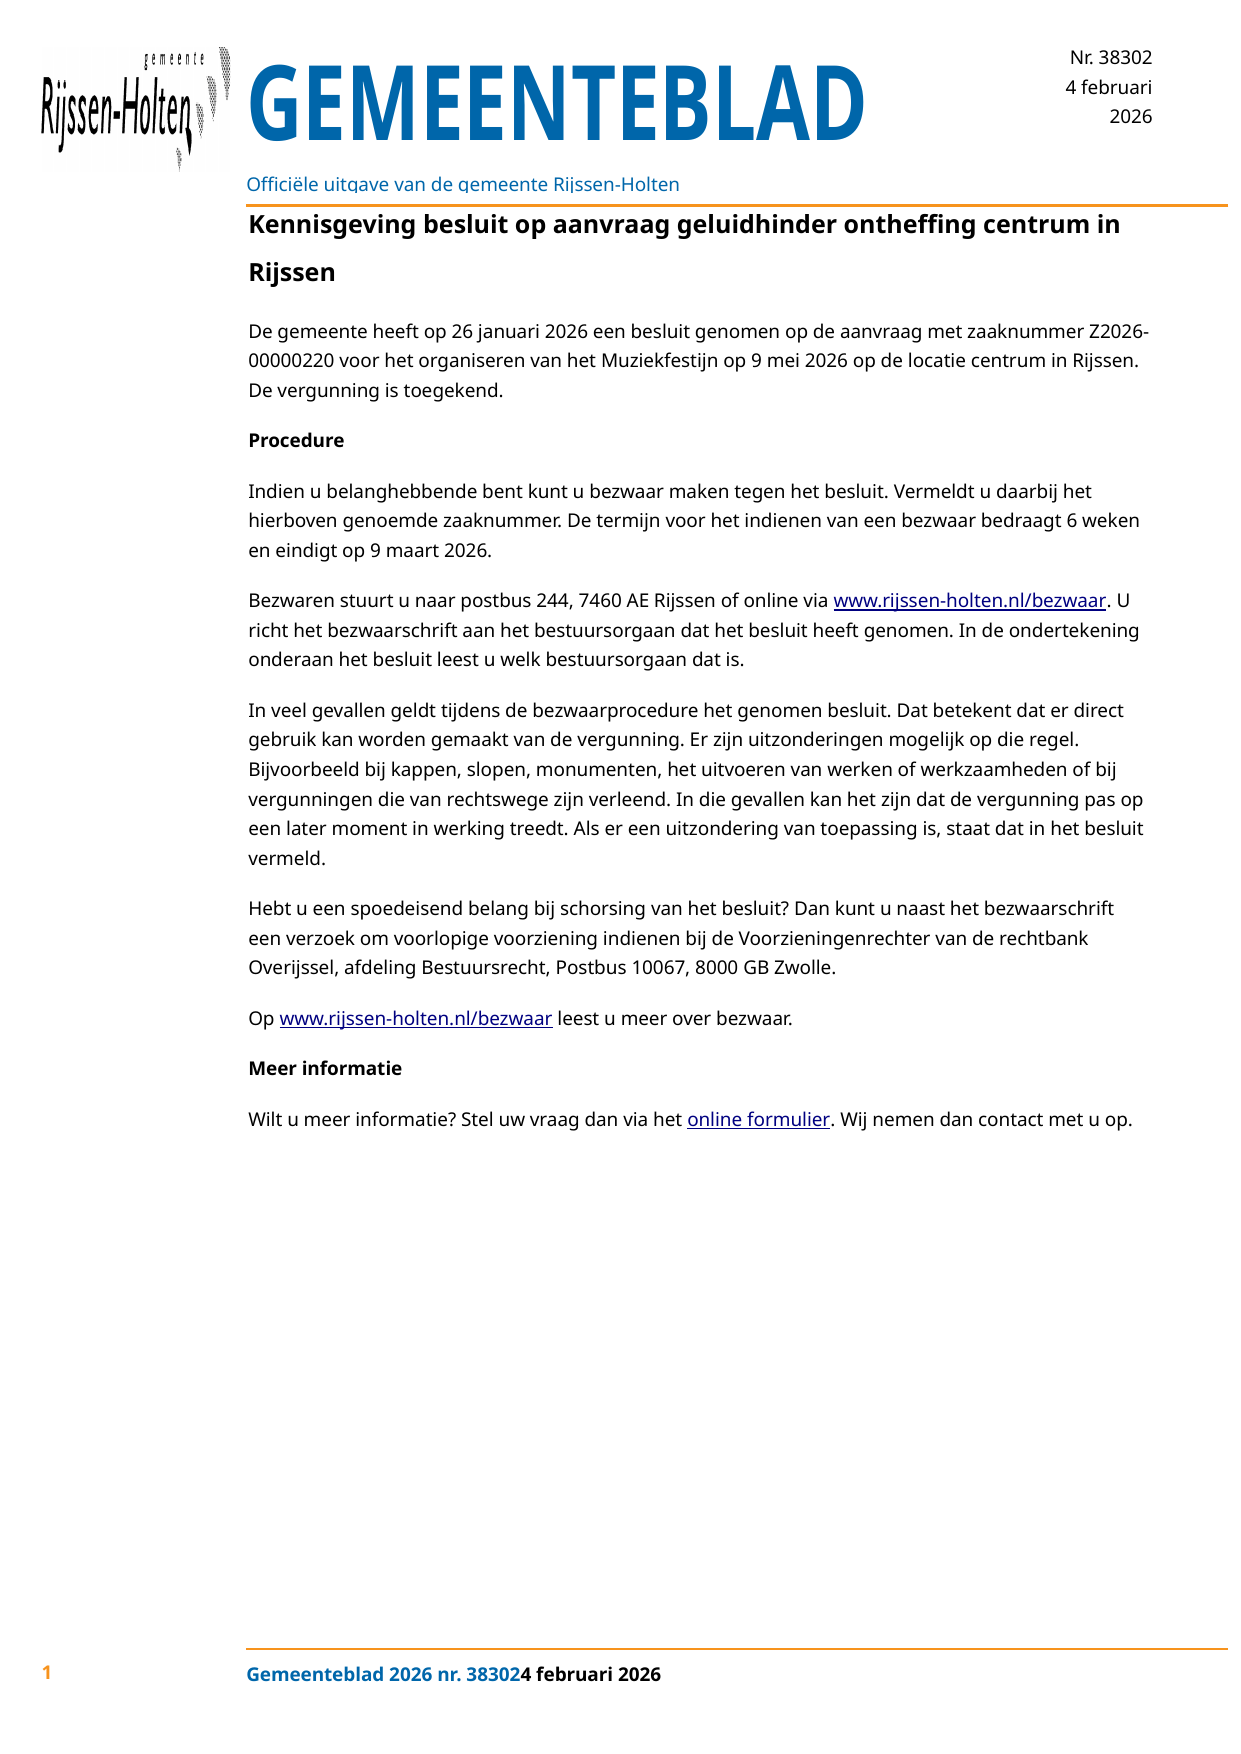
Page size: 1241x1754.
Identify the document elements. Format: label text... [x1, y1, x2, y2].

text In veel gevallen geldt tijdens de bezwaarprocedure het genomen besluit. Dat betekent dat er direct gebruik kan worden gemaakt van de vergunning. Er zijn uitzonderingen mogelijk op die regel. Bijvoorbeeld bij kappen, slopen, monumenten, het uitvoeren van werken of werkzaamheden of bij vergunningen die van rechtswege zijn verleend. In die gevallen kan het zijn dat de vergunning pas op een later moment in werking treedt. Als er een uitzondering van toepassing is, staat dat in het besluit vermeld. [248, 697, 1152, 871]
text Wilt u meer informatie? Stel uw vraag dan via het online formulier. Wij nemen dan contact met u op. [248, 1106, 1152, 1132]
text Bezwaren stuurt u naar postbus 244, 7460 AE Rijssen of online via www.rijssen-holten.nl/bezwaar. U richt het bezwaarschrift aan het bestuursorgaan dat het besluit heeft genomen. In de ondertekening onderaan het besluit leest u welk bestuursorgaan dat is. [248, 587, 1152, 672]
text Procedure [248, 427, 1152, 453]
text Meer informatie [248, 1055, 1152, 1081]
text Op www.rijssen-holten.nl/bezwaar leest u meer over bezwaar. [248, 1005, 1152, 1031]
text De gemeente heeft op 26 januari 2026 een besluit genomen op de aanvraag met zaaknummer Z2026-00000220 voor het organiseren van het Muziekfestijn op 9 mei 2026 op de locatie centrum in Rijssen. De vergunning is toegekend. [248, 318, 1152, 403]
text Kennisgeving besluit op aanvraag geluidhinder ontheffing centrum in Rijssen [248, 207, 1152, 288]
text Indien u belanghebbende bent kunt u bezwaar maken tegen het besluit. Vermeldt u daarbij het hierboven genoemde zaaknummer. De termijn voor het indienen van een bezwaar bedraagt 6 weken en eindigt op 9 maart 2026. [248, 478, 1152, 563]
picture [41, 47, 231, 172]
text Hebt u een spoedeisend belang bij schorsing van het besluit? Dan kunt u naast het bezwaarschrift een verzoek om voorlopige voorziening indienen bij de Voorzieningenrechter van de rechtbank Overijssel, afdeling Bestuursrecht, Postbus 10067, 8000 GB Zwolle. [248, 895, 1152, 980]
